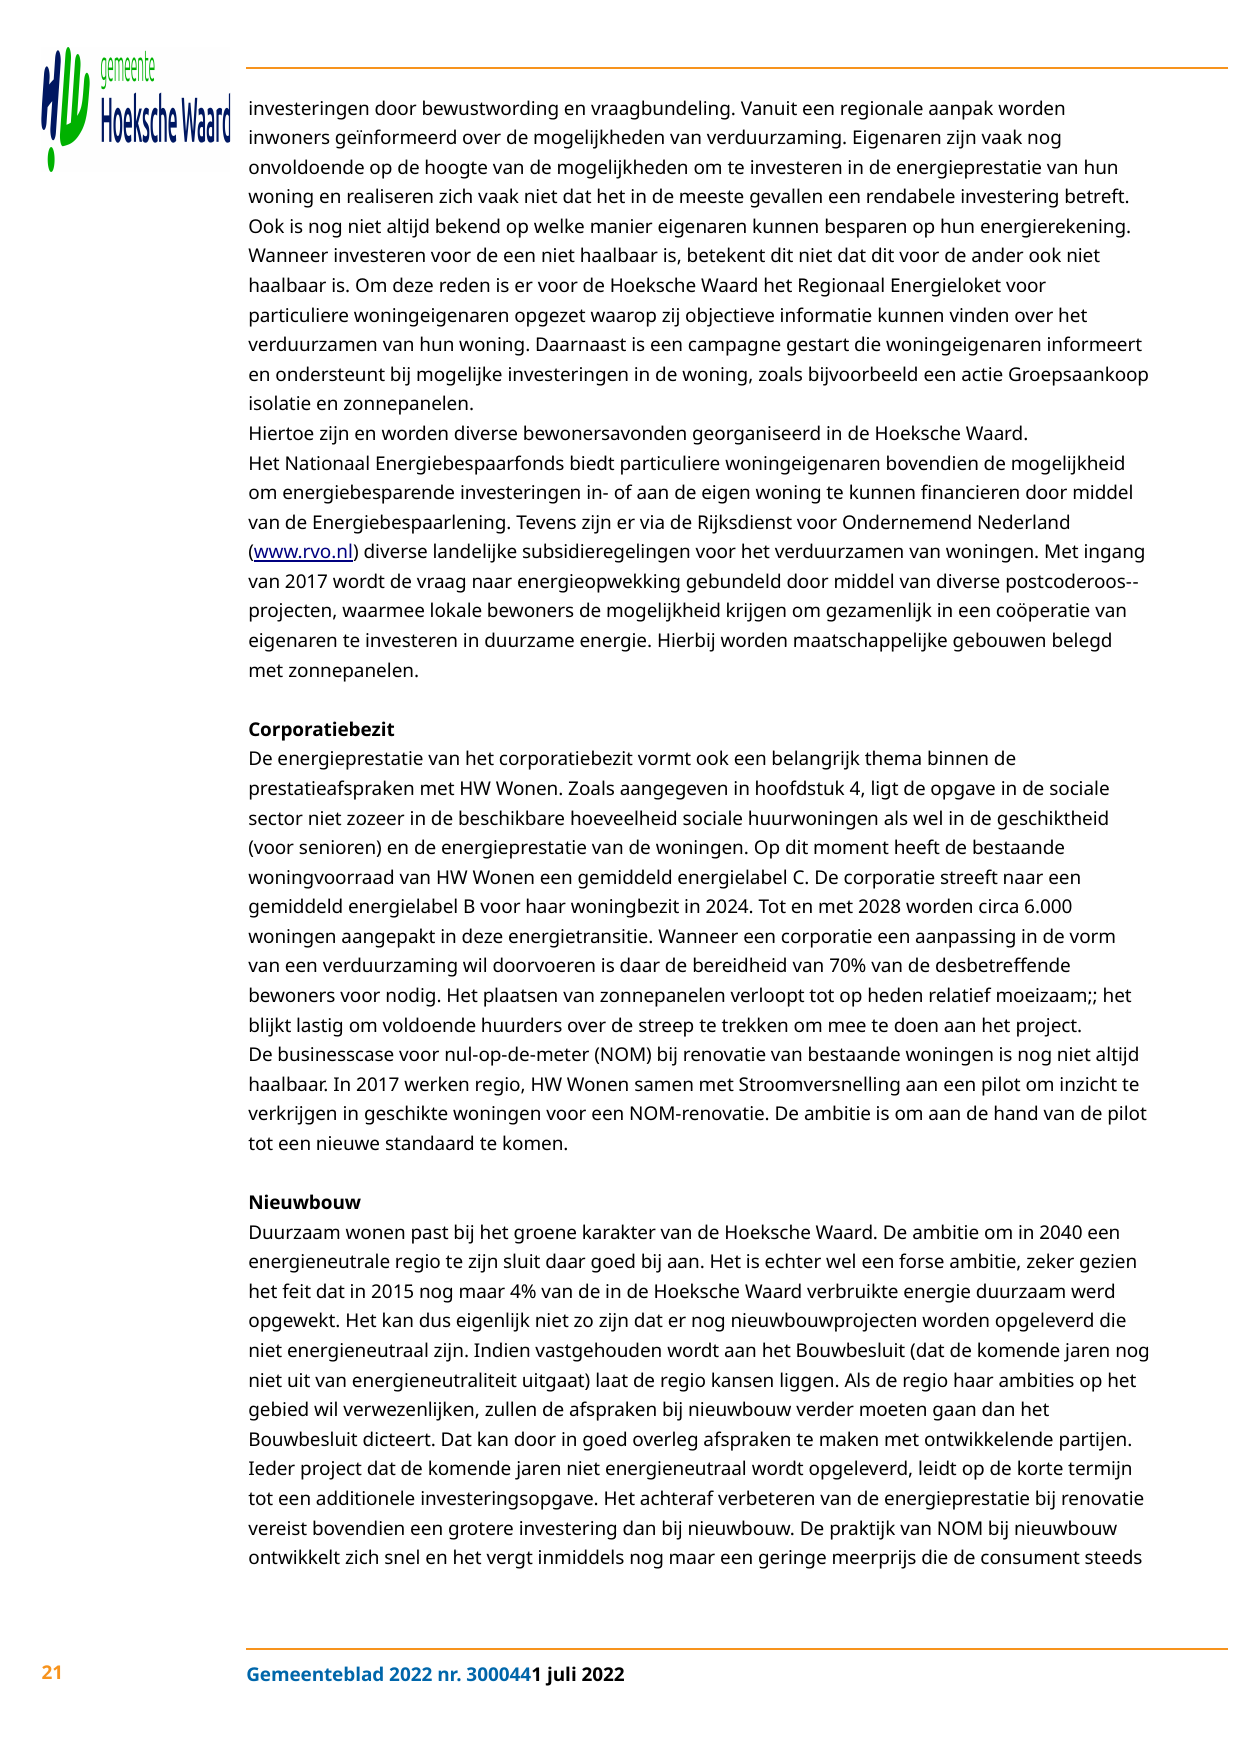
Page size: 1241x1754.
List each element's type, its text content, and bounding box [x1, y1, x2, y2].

text investeringen door bewustwording en vraagbundeling. Vanuit een regionale aanpak worden inwoners geïnformeerd over de mogelijkheden van verduurzaming. Eigenaren zijn vaak nog onvoldoende op de hoogte van de mogelijkheden om te investeren in de energieprestatie van hun woning en realiseren zich vaak niet dat het in de meeste gevallen een rendabele investering betreft. Ook is nog niet altijd bekend op welke manier eigenaren kunnen besparen op hun energierekening. Wanneer investeren voor de een niet haalbaar is, betekent dit niet dat dit voor de ander ook niet haalbaar is. Om deze reden is er voor de Hoeksche Waard het Regionaal Energieloket voor particuliere woningeigenaren opgezet waarop zij objectieve informatie kunnen vinden over het verduurzamen van hun woning. Daarnaast is een campagne gestart die woningeigenaren informeert en ondersteunt bij mogelijke investeringen in de woning, zoals bijvoorbeeld een actie Groepsaankoop isolatie en zonnepanelen. [248, 95, 1152, 416]
text De businesscase voor nul-­op-­de-­meter (NOM) bij renovatie van bestaande woningen is nog niet altijd haalbaar. In 2017 werken regio, HW Wonen samen met Stroomversnelling aan een pilot om inzicht te verkrijgen in geschikte woningen voor een NOM-­renovatie. De ambitie is om aan de hand van de pilot tot een nieuwe standaard te komen. [248, 1041, 1152, 1156]
text Hiertoe zijn en worden diverse bewonersavonden georganiseerd in de Hoeksche Waard. [248, 420, 1152, 446]
text Het Nationaal Energiebespaarfonds biedt particuliere woningeigenaren bovendien de mogelijkheid om energiebesparende investeringen in-­ of aan de eigen woning te kunnen financieren door middel van de Energiebespaarlening. Tevens zijn er via de Rijksdienst voor Ondernemend Nederland [248, 450, 1152, 535]
text Duurzaam wonen past bij het groene karakter van de Hoeksche Waard. De ambitie om in 2040 een energieneutrale regio te zijn sluit daar goed bij aan. Het is echter wel een forse ambitie, zeker gezien het feit dat in 2015 nog maar 4% van de in de Hoeksche Waard verbruikte energie duurzaam werd opgewekt. Het kan dus eigenlijk niet zo zijn dat er nog nieuwbouwprojecten worden opgeleverd die niet energieneutraal zijn. Indien vastgehouden wordt aan het Bouwbesluit (dat de komende jaren nog niet uit van energieneutraliteit uitgaat) laat de regio kansen liggen. Als de regio haar ambities op het gebied wil verwezenlijken, zullen de afspraken bij nieuwbouw verder moeten gaan dan het Bouwbesluit dicteert. Dat kan door in goed overleg afspraken te maken met ontwikkelende partijen. Ieder project dat de komende jaren niet energieneutraal wordt opgeleverd, leidt op de korte termijn tot een additionele investeringsopgave. Het achteraf verbeteren van de energieprestatie bij renovatie vereist bovendien een grotere investering dan bij nieuwbouw. De praktijk van NOM bij nieuwbouw ontwikkelt zich snel en het vergt inmiddels nog maar een geringe meerprijs die de consument steeds [248, 1219, 1152, 1570]
picture [41, 47, 231, 172]
text Nieuwbouw [248, 1189, 1152, 1215]
text De energieprestatie van het corporatiebezit vormt ook een belangrijk thema binnen de prestatieafspraken met HW Wonen. Zoals aangegeven in hoofdstuk 4, ligt de opgave in de sociale sector niet zozeer in de beschikbare hoeveelheid sociale huurwoningen als wel in de geschiktheid (voor senioren) en de energieprestatie van de woningen. Op dit moment heeft de bestaande woningvoorraad van HW Wonen een gemiddeld energielabel C. De corporatie streeft naar een gemiddeld energielabel B voor haar woningbezit in 2024. Tot en met 2028 worden circa 6.000 woningen aangepakt in deze energietransitie. Wanneer een corporatie een aanpassing in de vorm van een verduurzaming wil doorvoeren is daar de bereidheid van 70% van de desbetreffende bewoners voor nodig. Het plaatsen van zonnepanelen verloopt tot op heden relatief moeizaam;; het blijkt lastig om voldoende huurders over de streep te trekken om mee te doen aan het project. [248, 746, 1152, 1038]
text (www.rvo.nl) diverse landelijke subsidieregelingen voor het verduurzamen van woningen. Met ingang van 2017 wordt de vraag naar energieopwekking gebundeld door middel van diverse postcoderoos-­projecten, waarmee lokale bewoners de mogelijkheid krijgen om gezamenlijk in een coöperatie van eigenaren te investeren in duurzame energie. Hierbij worden maatschappelijke gebouwen belegd met zonnepanelen. [248, 538, 1152, 683]
text Corporatiebezit [248, 716, 1152, 742]
